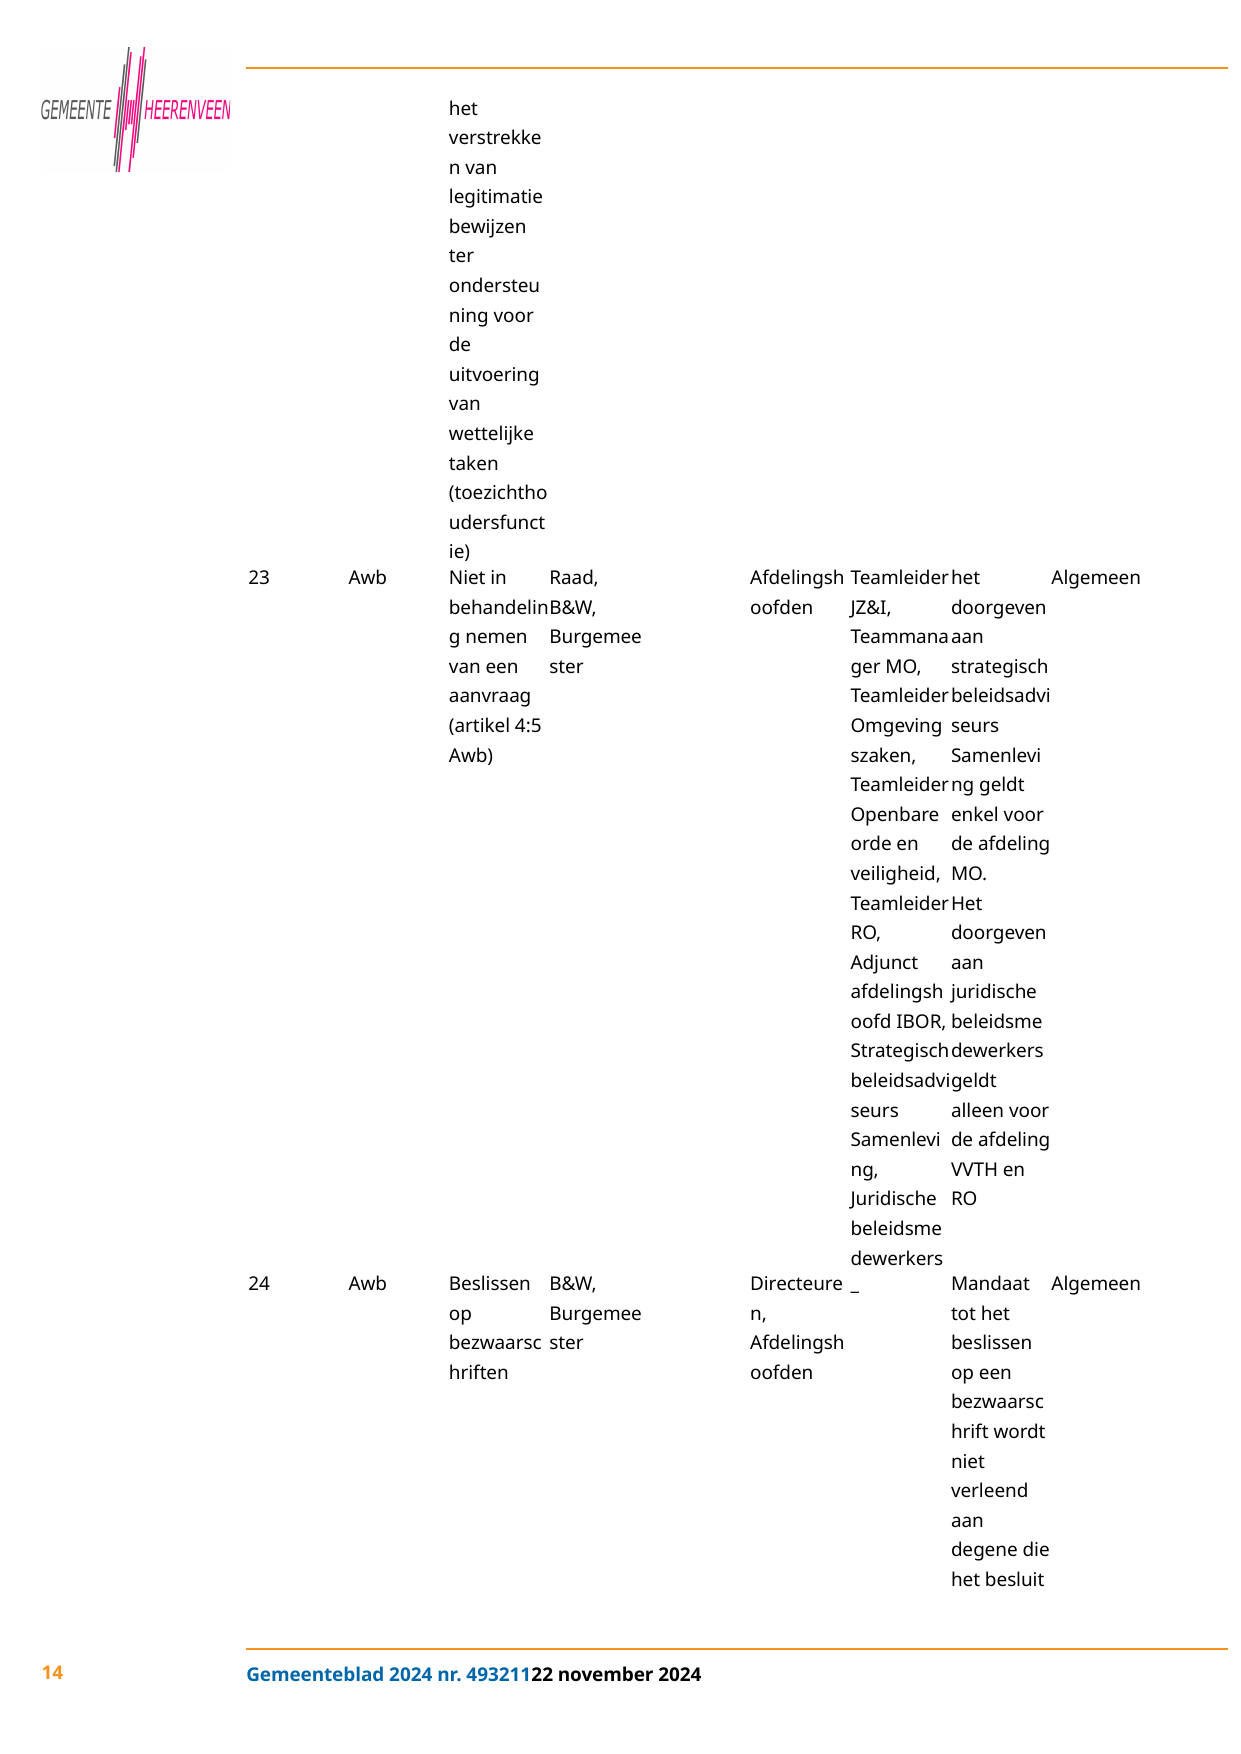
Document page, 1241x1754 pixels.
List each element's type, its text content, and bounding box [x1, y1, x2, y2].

table_cell Niet in behandeling nemen van een aanvraag (artikel 4:5 Awb) [449, 564, 549, 1270]
table_cell 24 [248, 1270, 348, 1592]
table_cell het verstrekken van legitimatiebewijzen ter ondersteuning voor de uitvoering van wettelijke taken (toezichthoudersfunctie) [449, 95, 549, 564]
table_cell [348, 95, 449, 564]
table_cell 23 [248, 564, 348, 1270]
table_cell _ [850, 1270, 951, 1592]
table_cell [650, 95, 750, 564]
table_cell Awb [348, 1270, 449, 1592]
table_cell Algemeen [1051, 1270, 1152, 1592]
table_cell Beslissen op bezwaarschriften [449, 1270, 549, 1592]
table_cell het doorgeven aan strategisch beleidsadviseurs Samenleving geldt enkel voor de afdeling MO. Het doorgeven aan juridische beleidsmedewerkers geldt alleen voor de afdeling VVTH en RO [951, 564, 1051, 1270]
table_cell [248, 95, 348, 564]
table_cell Directeuren, Afdelingshoofden [750, 1270, 850, 1592]
table_cell [951, 95, 1051, 564]
table_cell Mandaat tot het beslissen op een bezwaarschrift wordt niet verleend aan degene die het besluit [951, 1270, 1051, 1592]
table_cell Teamleider JZ&I, Teammanager MO, Teamleider Omgevingszaken, Teamleider Openbare orde en veiligheid, Teamleider RO, Adjunct afdelingshoofd IBOR, Strategisch beleidsadviseurs Samenleving, Juridische beleidsmedewerkers [850, 564, 951, 1270]
table_cell [650, 564, 750, 1270]
table_cell [650, 1270, 750, 1592]
picture [41, 47, 231, 172]
table_cell Awb [348, 564, 449, 1270]
table_cell Algemeen [1051, 564, 1152, 1270]
table_cell [750, 95, 850, 564]
table_cell [1051, 95, 1152, 564]
table_cell [850, 95, 951, 564]
table_cell Raad, B&W, Burgemeester [549, 564, 649, 1270]
table_cell B&W, Burgemeester [549, 1270, 649, 1592]
table_cell [549, 95, 649, 564]
table_cell Afdelingshoofden [750, 564, 850, 1270]
